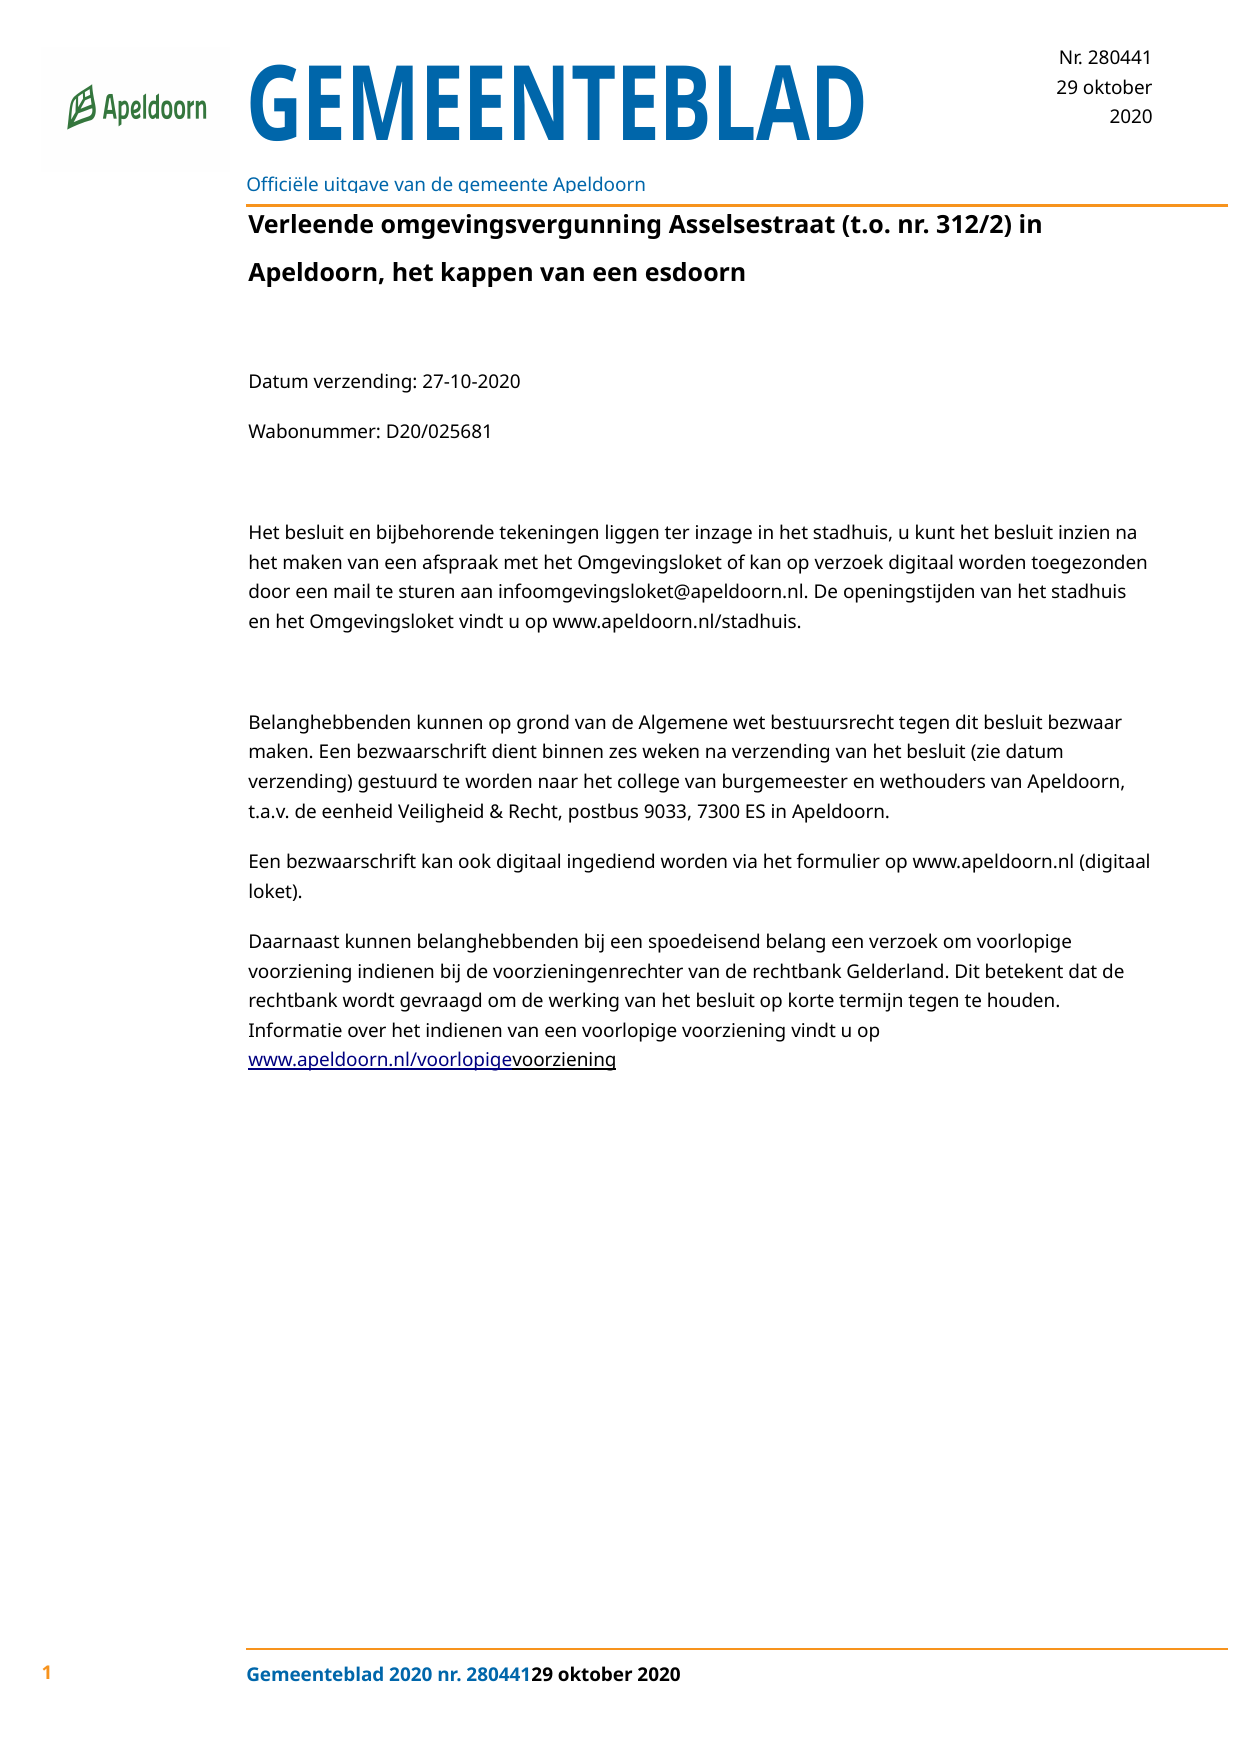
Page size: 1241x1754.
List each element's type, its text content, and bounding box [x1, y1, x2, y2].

text Verleende omgevingsvergunning Asselsestraat (t.o. nr. 312/2) in Apeldoorn, het kappen van een esdoorn [248, 207, 1152, 288]
text Daarnaast kunnen belanghebbenden bij een spoedeisend belang een verzoek om voorlopige voorziening indienen bij de voorzieningenrechter van de rechtbank Gelderland. Dit betekent dat de rechtbank wordt gevraagd om de werking van het besluit op korte termijn tegen te houden. Informatie over het indienen van een voorlopige voorziening vindt u op www.apeldoorn.nl/voorlopigevoorziening [248, 928, 1152, 1072]
text Belanghebbenden kunnen op grond van de Algemene wet bestuursrecht tegen dit besluit bezwaar maken. Een bezwaarschrift dient binnen zes weken na verzending van het besluit (zie datum verzending) gestuurd te worden naar het college van burgemeester en wethouders van Apeldoorn, t.a.v. de eenheid Veiligheid & Recht, postbus 9033, 7300 ES in Apeldoorn. [248, 709, 1152, 824]
text Wabonummer: D20/025681 [248, 419, 1152, 444]
text Datum verzending: 27-10-2020 [248, 368, 1152, 394]
text Een bezwaarschrift kan ook digitaal ingediend worden via het formulier op www.apeldoorn.nl (digitaal loket). [248, 848, 1152, 904]
picture [41, 47, 231, 172]
text Het besluit en bijbehorende tekeningen liggen ter inzage in het stadhuis, u kunt het besluit inzien na het maken van een afspraak met het Omgevingsloket of kan op verzoek digitaal worden toegezonden door een mail te sturen aan infoomgevingsloket@apeldoorn.nl. De openingstijden van het stadhuis en het Omgevingsloket vindt u op www.apeldoorn.nl/stadhuis. [248, 519, 1152, 634]
